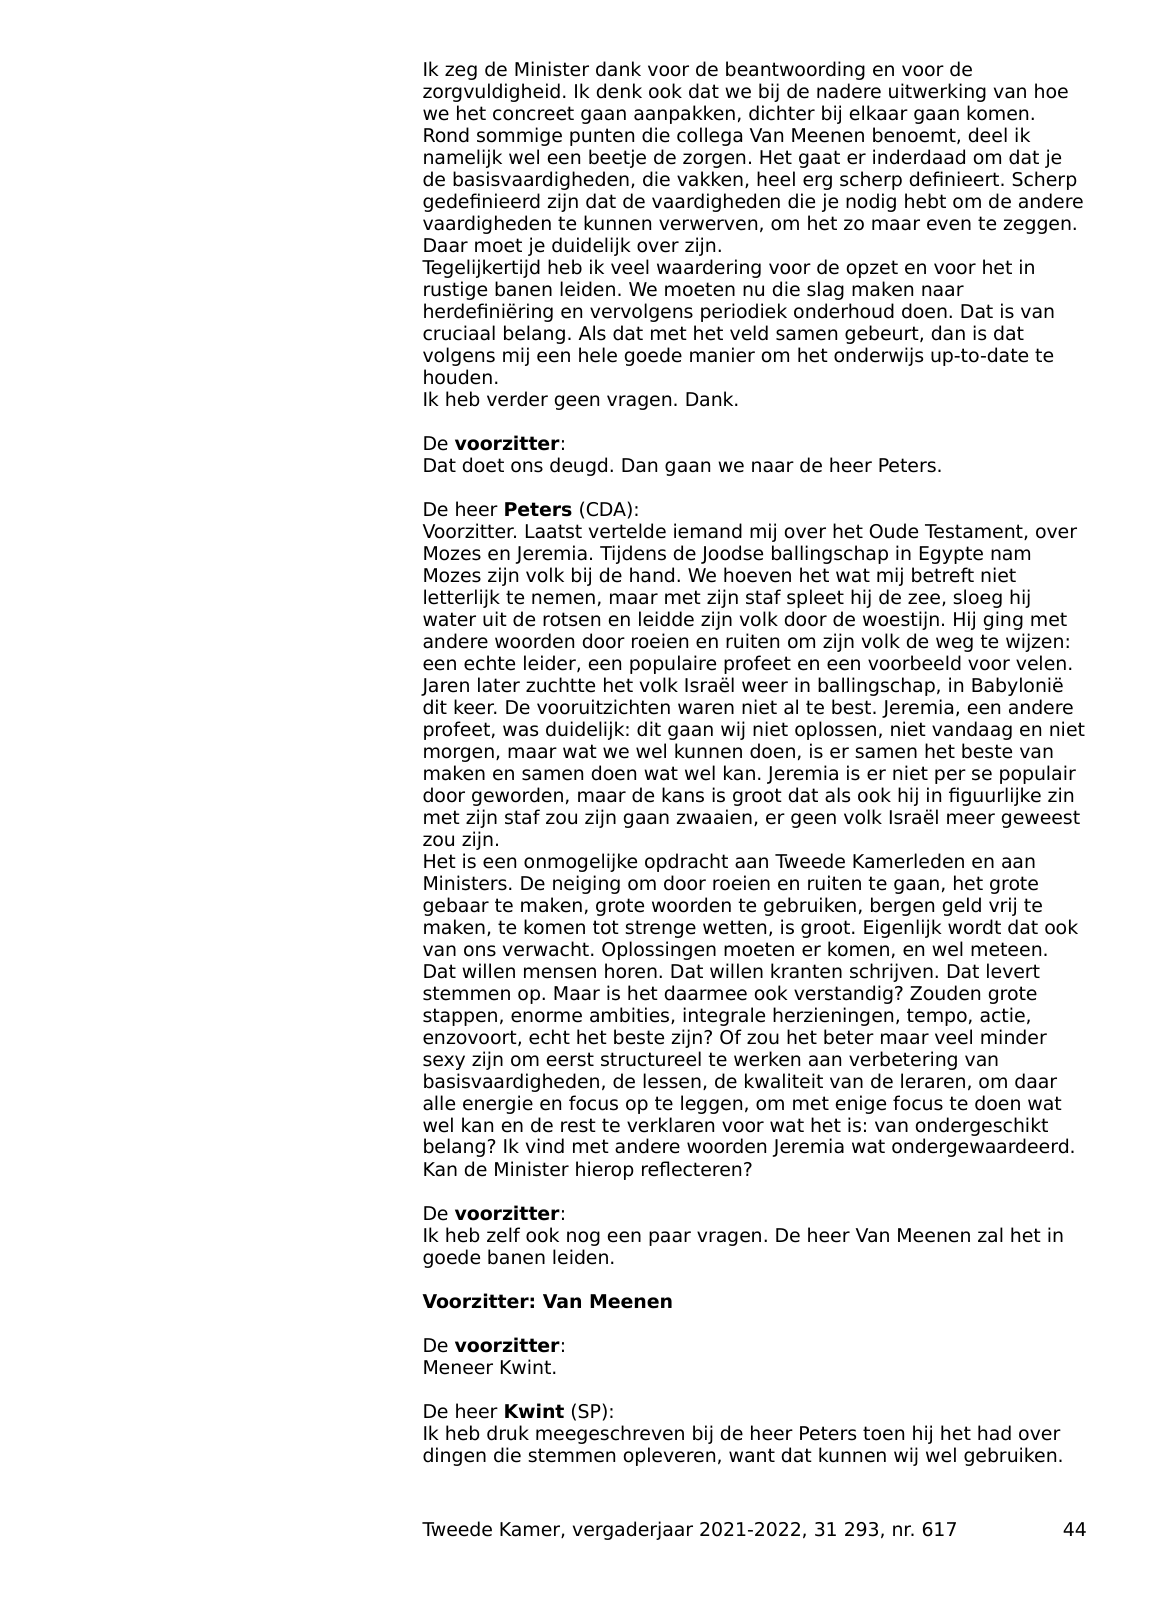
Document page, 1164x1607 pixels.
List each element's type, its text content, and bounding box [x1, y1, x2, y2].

text Ik heb zelf ook nog een paar vragen. De heer Van Meenen zal het in goede banen leiden. [422, 1224, 1087, 1268]
text Meneer Kwint. [422, 1357, 1087, 1379]
text De heer Kwint (SP): [422, 1401, 1087, 1423]
text Ik heb verder geen vragen. Dank. [422, 389, 1087, 411]
text Ik heb druk meegeschreven bij de heer Peters toen hij het had over dingen die stemmen opleveren, want dat kunnen wij wel gebruiken. [422, 1423, 1087, 1467]
subtitle Voorzitter: Van Meenen [422, 1291, 1087, 1313]
text Dat doet ons deugd. Dan gaan we naar de heer Peters. [422, 455, 1087, 477]
text Het is een onmogelijke opdracht aan Tweede Kamerleden en aan Ministers. De neiging om door roeien en ruiten te gaan, het grote gebaar te maken, grote woorden te gebruiken, bergen geld vrij te maken, te komen tot strenge wetten, is groot. Eigenlijk wordt dat ook van ons verwacht. Oplossingen moeten er komen, en wel meteen. Dat willen mensen horen. Dat willen kranten schrijven. Dat levert stemmen op. Maar is het daarmee ook verstandig? Zouden grote stappen, enorme ambities, integrale herzieningen, tempo, actie, enzovoort, echt het beste zijn? Of zou het beter maar veel minder sexy zijn om eerst structureel te werken aan verbetering van basisvaardigheden, de lessen, de kwaliteit van de leraren, om daar alle energie en focus op te leggen, om met enige focus te doen wat wel kan en de rest te verklaren voor wat het is: van ondergeschikt belang? Ik vind met andere woorden Jeremia wat ondergewaardeerd. Kan de Minister hierop reflecteren? [422, 851, 1087, 1180]
text Voorzitter. Laatst vertelde iemand mij over het Oude Testament, over Mozes en Jeremia. Tijdens de Joodse ballingschap in Egypte nam Mozes zijn volk bij de hand. We hoeven het wat mij betreft niet letterlijk te nemen, maar met zijn staf spleet hij de zee, sloeg hij water uit de rotsen en leidde zijn volk door de woestijn. Hij ging met andere woorden door roeien en ruiten om zijn volk de weg te wijzen: een echte leider, een populaire profeet en een voorbeeld voor velen. Jaren later zuchtte het volk Israël weer in ballingschap, in Babylonië dit keer. De vooruitzichten waren niet al te best. Jeremia, een andere profeet, was duidelijk: dit gaan wij niet oplossen, niet vandaag en niet morgen, maar wat we wel kunnen doen, is er samen het beste van maken en samen doen wat wel kan. Jeremia is er niet per se populair door geworden, maar de kans is groot dat als ook hij in figuurlijke zin met zijn staf zou zijn gaan zwaaien, er geen volk Israël meer geweest zou zijn. [422, 521, 1087, 851]
text De voorzitter: [422, 1335, 1087, 1357]
text De voorzitter: [422, 1203, 1087, 1224]
text Ik zeg de Minister dank voor de beantwoording en voor de zorgvuldigheid. Ik denk ook dat we bij de nadere uitwerking van hoe we het concreet gaan aanpakken, dichter bij elkaar gaan komen. Rond sommige punten die collega Van Meenen benoemt, deel ik namelijk wel een beetje de zorgen. Het gaat er inderdaad om dat je de basisvaardigheden, die vakken, heel erg scherp definieert. Scherp gedefinieerd zijn dat de vaardigheden die je nodig hebt om de andere vaardigheden te kunnen verwerven, om het zo maar even te zeggen. Daar moet je duidelijk over zijn. [422, 59, 1087, 257]
text De voorzitter: [422, 433, 1087, 455]
text Tegelijkertijd heb ik veel waardering voor de opzet en voor het in rustige banen leiden. We moeten nu die slag maken naar herdefiniëring en vervolgens periodiek onderhoud doen. Dat is van cruciaal belang. Als dat met het veld samen gebeurt, dan is dat volgens mij een hele goede manier om het onderwijs up-to-date te houden. [422, 257, 1087, 389]
text De heer Peters (CDA): [422, 499, 1087, 521]
